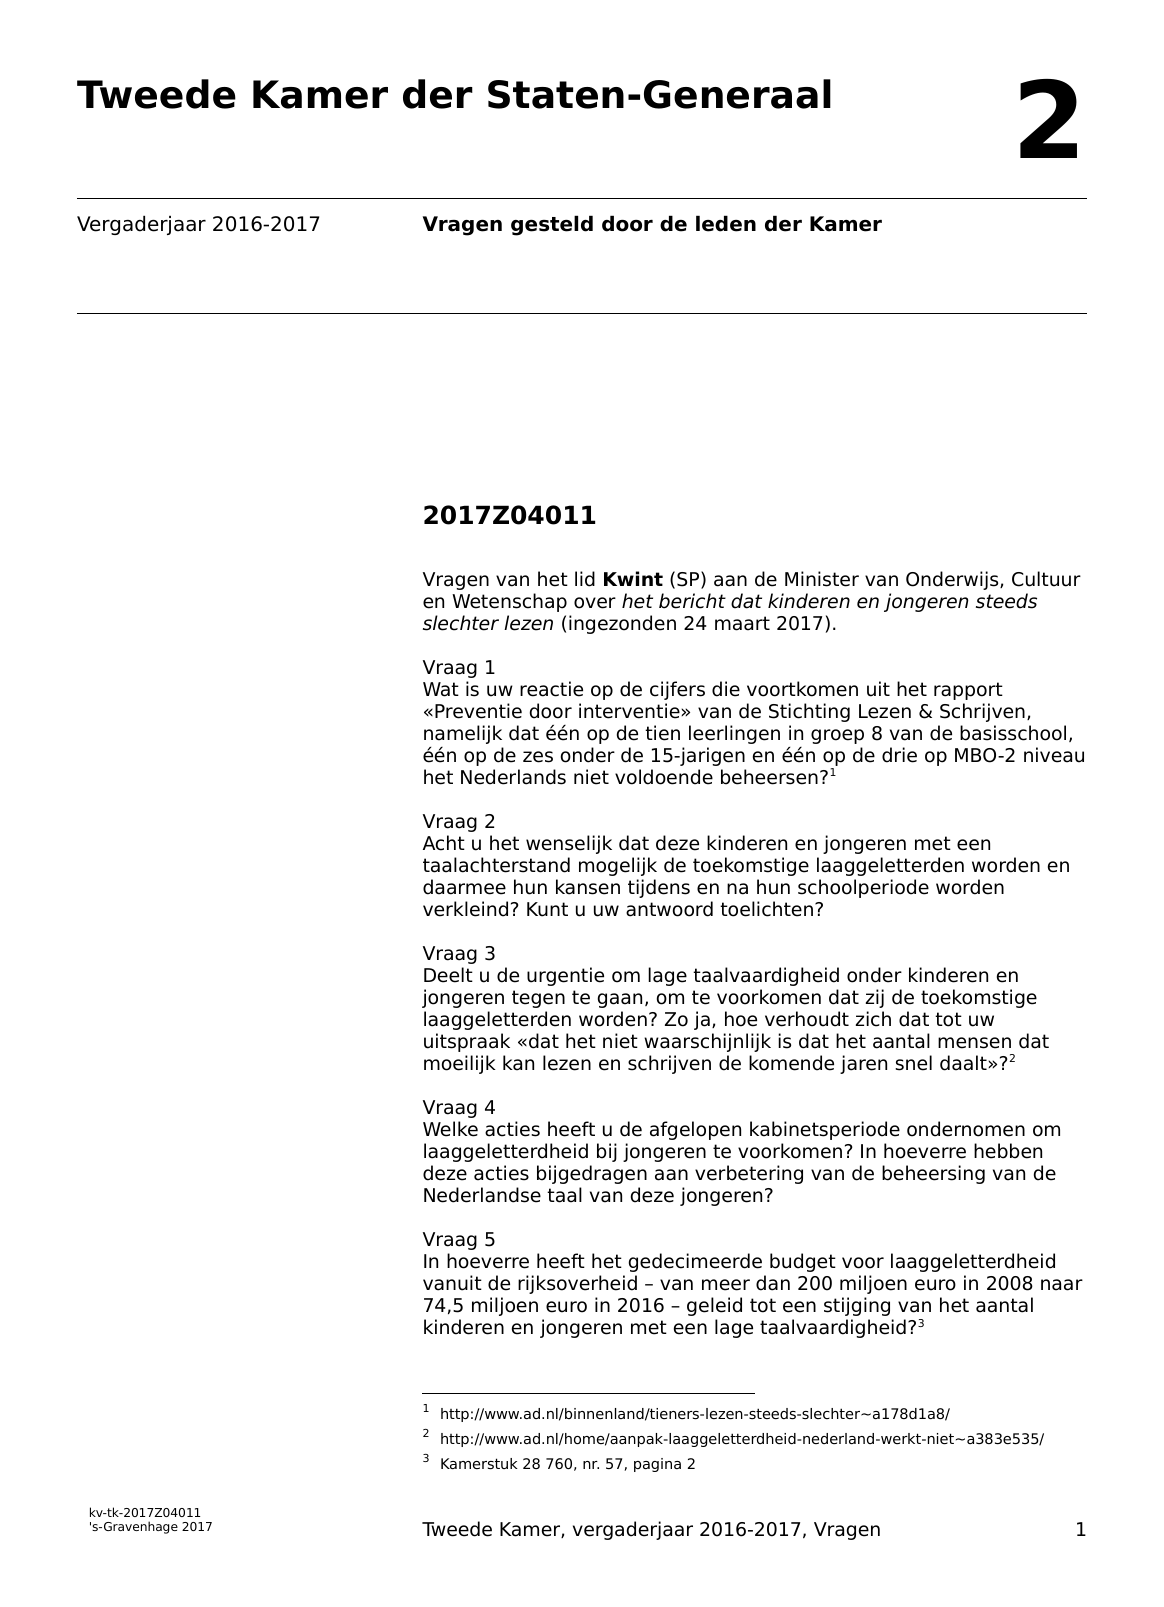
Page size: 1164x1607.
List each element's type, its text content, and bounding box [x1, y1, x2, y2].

text Kamerstuk 28 760, nr. 57, pagina 2 [422, 1452, 1087, 1474]
text 2017Z04011 [422, 501, 1087, 531]
text Vraag 4 [422, 1097, 1087, 1119]
table_header 2 [886, 59, 1087, 198]
text Vraag 2 [422, 811, 1087, 833]
table_header Tweede Kamer der Staten-Generaal [77, 59, 886, 198]
text Welke acties heeft u de afgelopen kabinetsperiode ondernomen om laaggeletterdheid bij jongeren te voorkomen? In hoeverre hebben deze acties bijgedragen aan verbetering van de beheersing van de Nederlandse taal van deze jongeren? [422, 1119, 1087, 1207]
text Deelt u de urgentie om lage taalvaardigheid onder kinderen en jongeren tegen te gaan, om te voorkomen dat zij de toekomstige laaggeletterden worden? Zo ja, hoe verhoudt zich dat tot uw uitspraak «dat het niet waarschijnlijk is dat het aantal mensen dat moeilijk kan lezen en schrijven de komende jaren snel daalt»? [422, 965, 1087, 1075]
text In hoeverre heeft het gedecimeerde budget voor laaggeletterdheid vanuit de rijksoverheid – van meer dan 200 miljoen euro in 2008 naar 74,5 miljoen euro in 2016 – geleid tot een stijging van het aantal kinderen en jongeren met een lage taalvaardigheid? [422, 1251, 1087, 1339]
text Vragen van het lid Kwint (SP) aan de Minister van Onderwijs, Cultuur en Wetenschap over het bericht dat kinderen en jongeren steeds slechter lezen (ingezonden 24 maart 2017). [422, 569, 1087, 635]
text Wat is uw reactie op de cijfers die voortkomen uit het rapport «Preventie door interventie» van de Stichting Lezen & Schrijven, namelijk dat één op de tien leerlingen in groep 8 van de basisschool, één op de zes onder de 15-jarigen en één op de drie op MBO-2 niveau het Nederlands niet voldoende beheersen? [422, 679, 1087, 789]
text Vraag 3 [422, 943, 1087, 965]
text http://www.ad.nl/home/aanpak-laaggeletterdheid-nederland-werkt-niet~a383e535/ [422, 1427, 1087, 1449]
text Vraag 1 [422, 657, 1087, 679]
table_cell Vragen gesteld door de leden der Kamer [422, 199, 1087, 313]
text http://www.ad.nl/binnenland/tieners-lezen-steeds-slechter~a178d1a8/ [422, 1402, 1087, 1424]
text 's-Gravenhage 2017 [88, 1520, 323, 1534]
text Acht u het wenselijk dat deze kinderen en jongeren met een taalachterstand mogelijk de toekomstige laaggeletterden worden en daarmee hun kansen tijdens en na hun schoolperiode worden verkleind? Kunt u uw antwoord toelichten? [422, 833, 1087, 921]
text Vraag 5 [422, 1229, 1087, 1251]
text kv-tk-2017Z04011 [88, 1506, 323, 1520]
table_cell Vergaderjaar 2016-2017 [77, 199, 422, 313]
